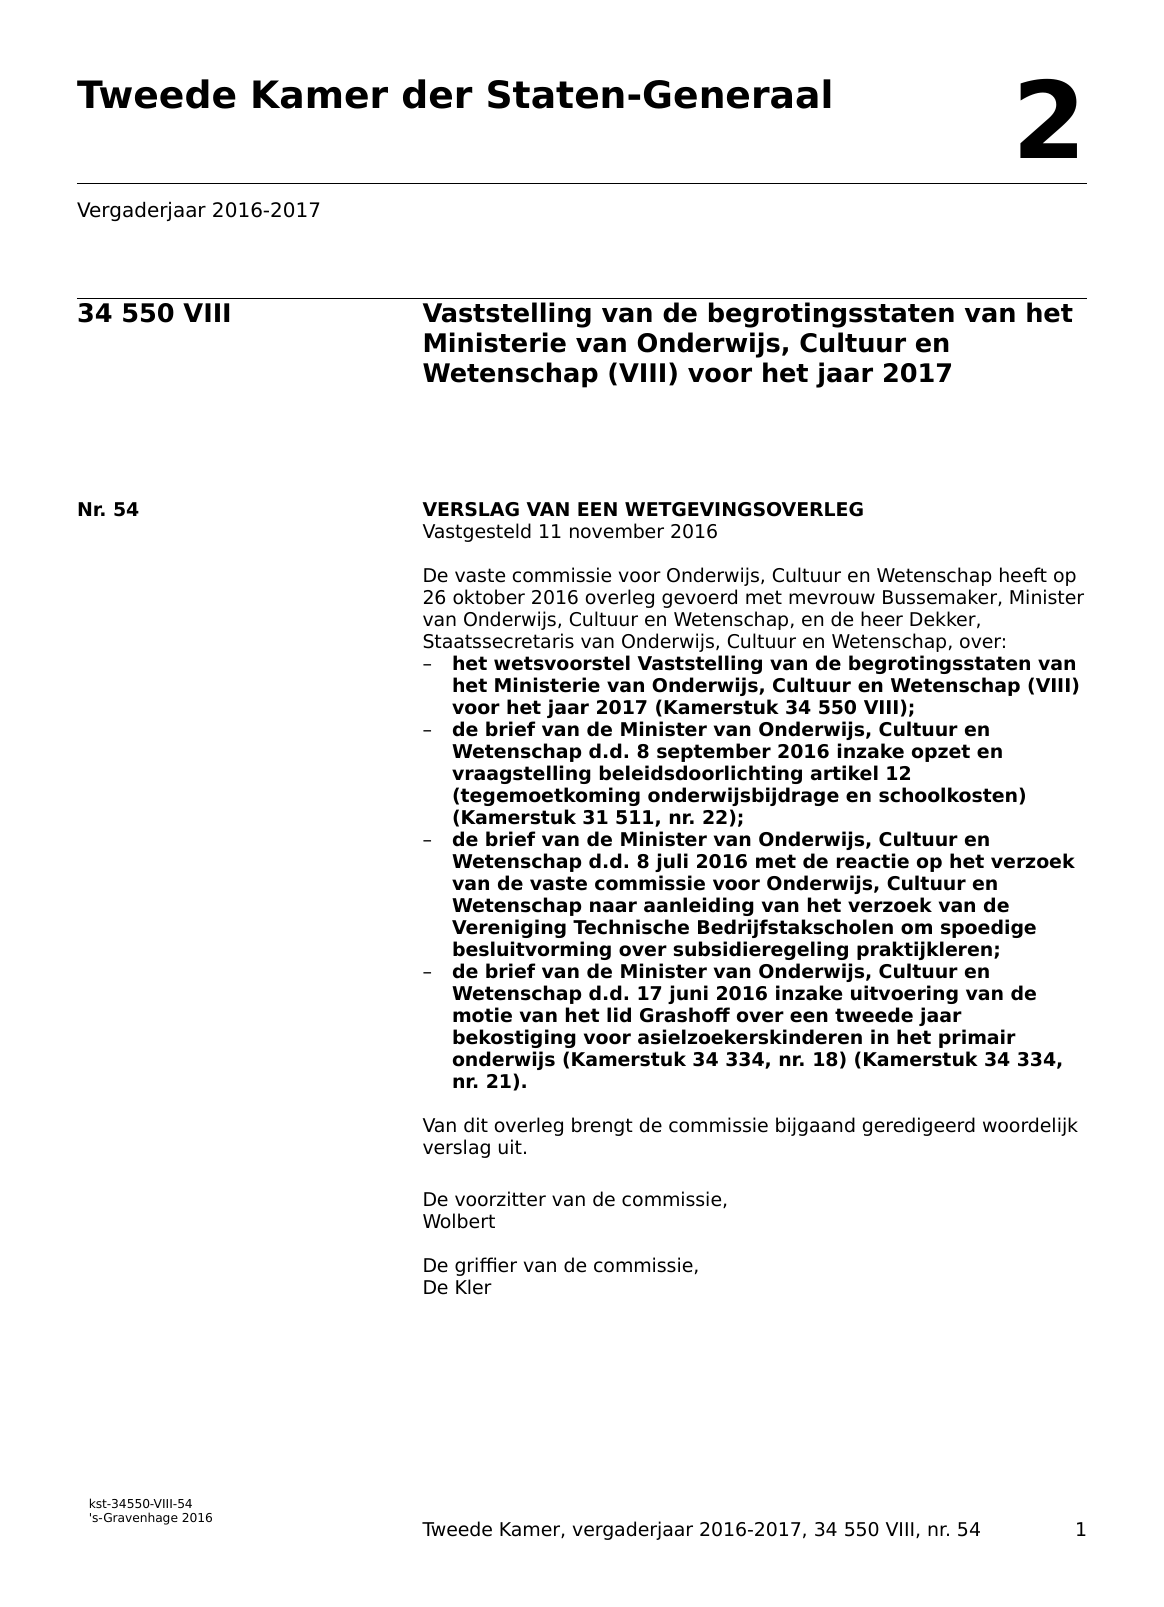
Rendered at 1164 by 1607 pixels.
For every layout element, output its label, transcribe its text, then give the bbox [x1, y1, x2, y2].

text De vaste commissie voor Onderwijs, Cultuur en Wetenschap heeft op 26 oktober 2016 overleg gevoerd met mevrouw Bussemaker, Minister van Onderwijs, Cultuur en Wetenschap, en de heer Dekker, Staatssecretaris van Onderwijs, Cultuur en Wetenschap, over: [422, 565, 1087, 653]
text – de brief van de Minister van Onderwijs, Cultuur en Wetenschap d.d. 17 juni 2016 inzake uitvoering van de motie van het lid Grashoff over een tweede jaar bekostiging voor asielzoekerskinderen in het primair onderwijs (Kamerstuk 34 334, nr. 18) (Kamerstuk 34 334, nr. 21). [422, 961, 1087, 1093]
text Vastgesteld 11 november 2016 [422, 521, 1087, 543]
text 's-Gravenhage 2016 [88, 1511, 323, 1525]
text De griffier van de commissie, De Kler [422, 1255, 1087, 1299]
text – het wetsvoorstel Vaststelling van de begrotingsstaten van het Ministerie van Onderwijs, Cultuur en Wetenschap (VIII) voor het jaar 2017 (Kamerstuk 34 550 VIII); [422, 653, 1087, 719]
table_header 2 [886, 59, 1087, 183]
table_header Tweede Kamer der Staten-Generaal [77, 59, 886, 183]
text – de brief van de Minister van Onderwijs, Cultuur en Wetenschap d.d. 8 juli 2016 met de reactie op het verzoek van de vaste commissie voor Onderwijs, Cultuur en Wetenschap naar aanleiding van het verzoek van de Vereniging Technische Bedrijfstakscholen om spoedige besluitvorming over subsidieregeling praktijkleren; [422, 829, 1087, 961]
text kst-34550-VIII-54 [88, 1497, 323, 1511]
text – de brief van de Minister van Onderwijs, Cultuur en Wetenschap d.d. 8 september 2016 inzake opzet en vraagstelling beleidsdoorlichting artikel 12 (tegemoetkoming onderwijsbijdrage en schoolkosten) (Kamerstuk 31 511, nr. 22); [422, 719, 1087, 829]
table_cell Vergaderjaar 2016-2017 [77, 184, 1087, 298]
subtitle Nr. 54 VERSLAG VAN EEN WETGEVINGSOVERLEG [77, 499, 1087, 521]
text De voorzitter van de commissie, Wolbert [422, 1189, 1087, 1233]
text Van dit overleg brengt de commissie bijgaand geredigeerd woordelijk verslag uit. [422, 1115, 1087, 1159]
subtitle 34 550 VIII Vaststelling van de begrotingsstaten van het Ministerie van Onderwijs, Cultuur en Wetenschap (VIII) voor het jaar 2017 [77, 299, 1087, 388]
